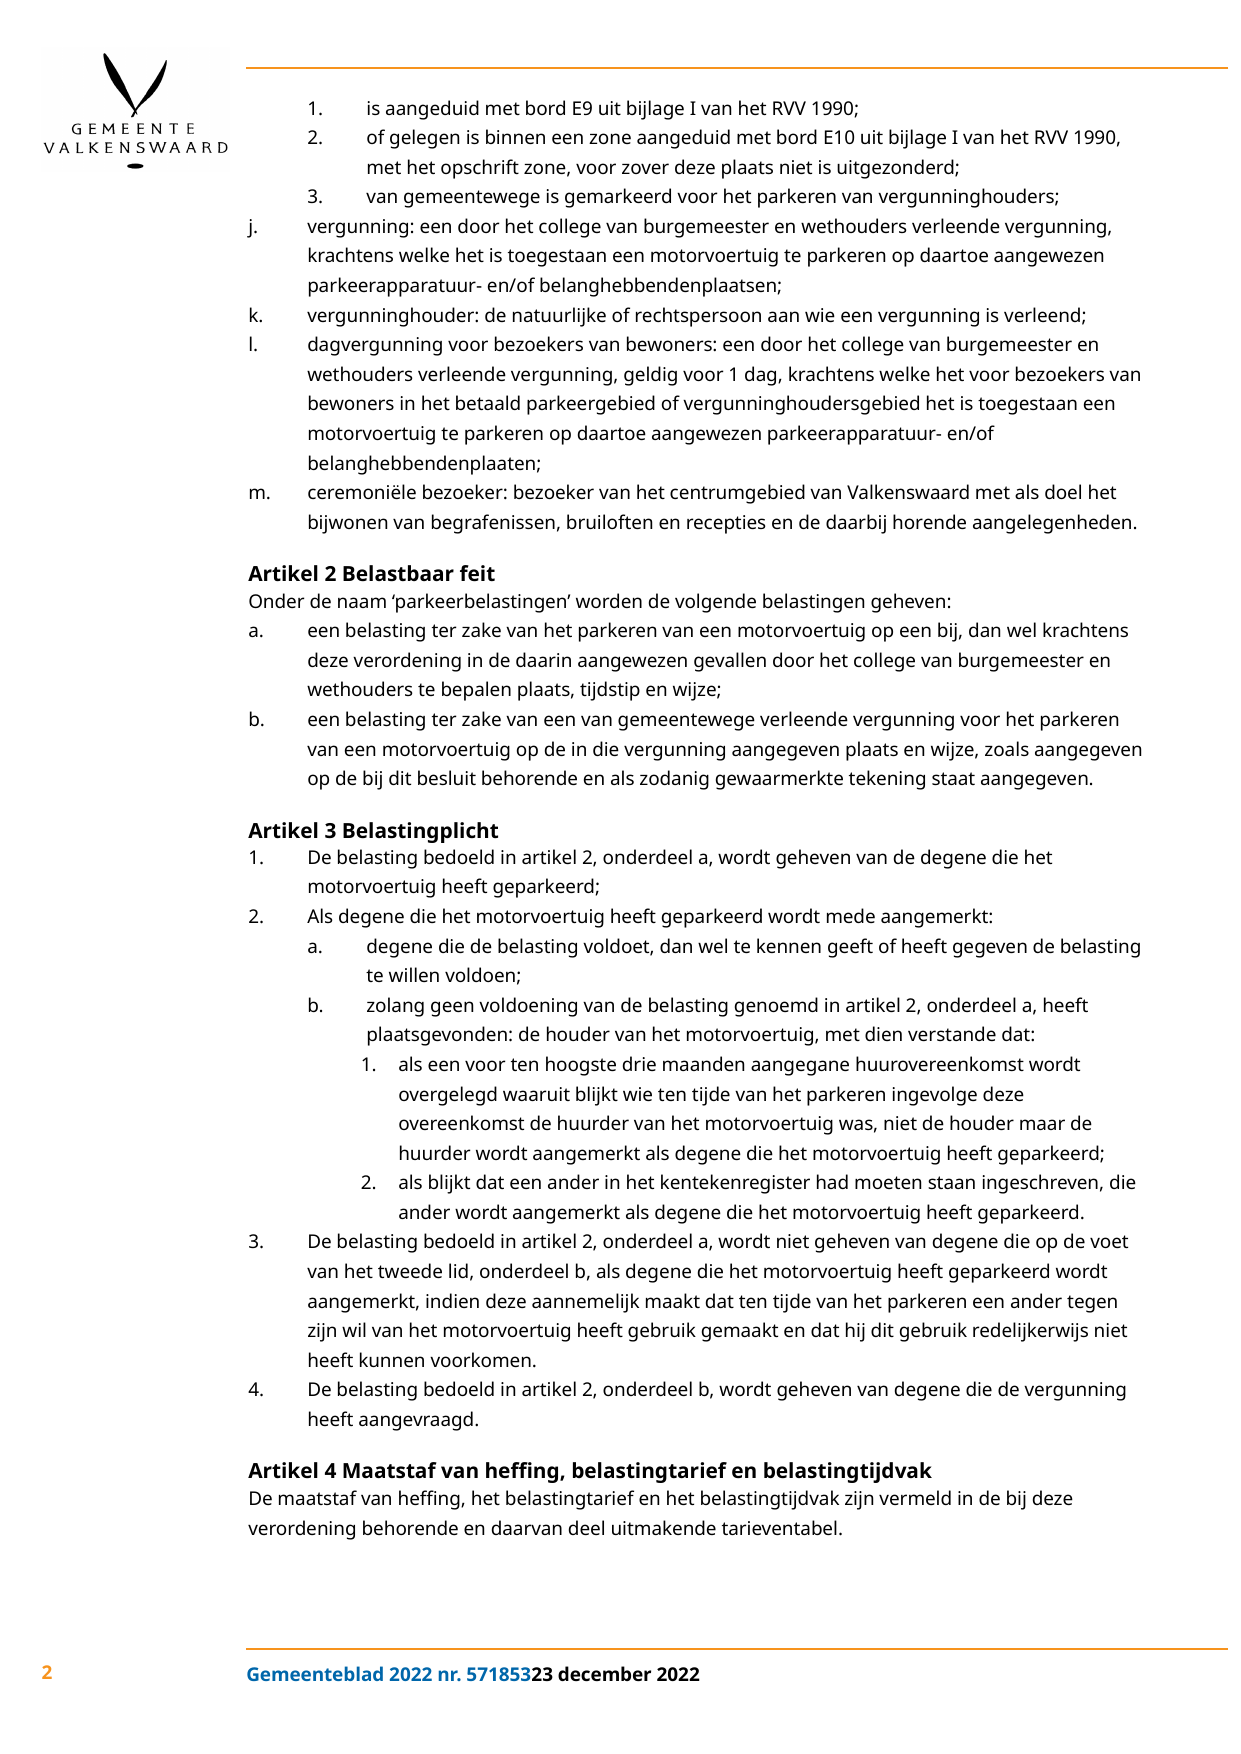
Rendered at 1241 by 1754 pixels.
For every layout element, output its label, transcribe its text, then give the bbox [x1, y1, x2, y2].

list degene die de belasting voldoet, dan wel te kennen geeft of heeft gegeven de belasting te willen voldoen; [307, 933, 1152, 988]
text Artikel 4 Maatstaf van heffing, belastingtarief en belastingtijdvak [248, 1457, 1152, 1485]
list zolang geen voldoening van de belasting genoemd in artikel 2, onderdeel a, heeft plaatsgevonden: de houder van het motorvoertuig, met dien verstande dat: [307, 992, 1152, 1047]
list is aangeduid met bord E9 uit bijlage I van het RVV 1990; [307, 95, 1152, 121]
list als een voor ten hoogste drie maanden aangegane huurovereenkomst wordt overgelegd waaruit blijkt wie ten tijde van het parkeren ingevolge deze overeenkomst de huurder van het motorvoertuig was, niet de houder maar de huurder wordt aangemerkt als degene die het motorvoertuig heeft geparkeerd; [361, 1051, 1152, 1166]
list als blijkt dat een ander in het kentekenregister had moeten staan ingeschreven, die ander wordt aangemerkt als degene die het motorvoertuig heeft geparkeerd. [361, 1169, 1152, 1225]
list De belasting bedoeld in artikel 2, onderdeel b, wordt geheven van degene die de vergunning heeft aangevraagd. [248, 1377, 1152, 1432]
text Artikel 3 Belastingplicht [248, 816, 1152, 844]
list dagvergunning voor bezoekers van bewoners: een door het college van burgemeester en wethouders verleende vergunning, geldig voor 1 dag, krachtens welke het voor bezoekers van bewoners in het betaald parkeergebied of vergunninghoudersgebied het is toegestaan een motorvoertuig te parkeren op daartoe aangewezen parkeerapparatuur- en/of belanghebbendenplaaten; [248, 331, 1152, 476]
list vergunninghouder: de natuurlijke of rechtspersoon aan wie een vergunning is verleend; [248, 302, 1152, 328]
list vergunning: een door het college van burgemeester en wethouders verleende vergunning, krachtens welke het is toegestaan een motorvoertuig te parkeren op daartoe aangewezen parkeerapparatuur- en/of belanghebbendenplaatsen; [248, 213, 1152, 298]
list De belasting bedoeld in artikel 2, onderdeel a, wordt niet geheven van degene die op de voet van het tweede lid, onderdeel b, als degene die het motorvoertuig heeft geparkeerd wordt aangemerkt, indien deze aannemelijk maakt dat ten tijde van het parkeren een ander tegen zijn wil van het motorvoertuig heeft gebruik gemaakt en dat hij dit gebruik redelijkerwijs niet heeft kunnen voorkomen. [248, 1229, 1152, 1373]
text Artikel 2 Belastbaar feit [248, 559, 1152, 588]
list van gemeentewege is gemarkeerd voor het parkeren van vergunninghouders; [307, 183, 1152, 209]
picture [41, 47, 231, 172]
text De maatstaf van heffing, het belastingtarief en het belastingtijdvak zijn vermeld in de bij deze verordening behorende en daarvan deel uitmakende tarieventabel. [248, 1485, 1152, 1540]
list een belasting ter zake van een van gemeentewege verleende vergunning voor het parkeren van een motorvoertuig op de in die vergunning aangegeven plaats en wijze, zoals aangegeven op de bij dit besluit behorende en als zodanig gewaarmerkte tekening staat aangegeven. [248, 706, 1152, 791]
text Onder de naam ‘parkeerbelastingen’ worden de volgende belastingen geheven: [248, 588, 1152, 613]
list of gelegen is binnen een zone aangeduid met bord E10 uit bijlage I van het RVV 1990, met het opschrift zone, voor zover deze plaats niet is uitgezonderd; [307, 124, 1152, 180]
list een belasting ter zake van het parkeren van een motorvoertuig op een bij, dan wel krachtens deze verordening in de daarin aangewezen gevallen door het college van burgemeester en wethouders te bepalen plaats, tijdstip en wijze; [248, 617, 1152, 702]
list ceremoniële bezoeker: bezoeker van het centrumgebied van Valkenswaard met als doel het bijwonen van begrafenissen, bruiloften en recepties en de daarbij horende aangelegenheden. [248, 479, 1152, 535]
list De belasting bedoeld in artikel 2, onderdeel a, wordt geheven van de degene die het motorvoertuig heeft geparkeerd; [248, 844, 1152, 899]
list Als degene die het motorvoertuig heeft geparkeerd wordt mede aangemerkt: [248, 903, 1152, 929]
